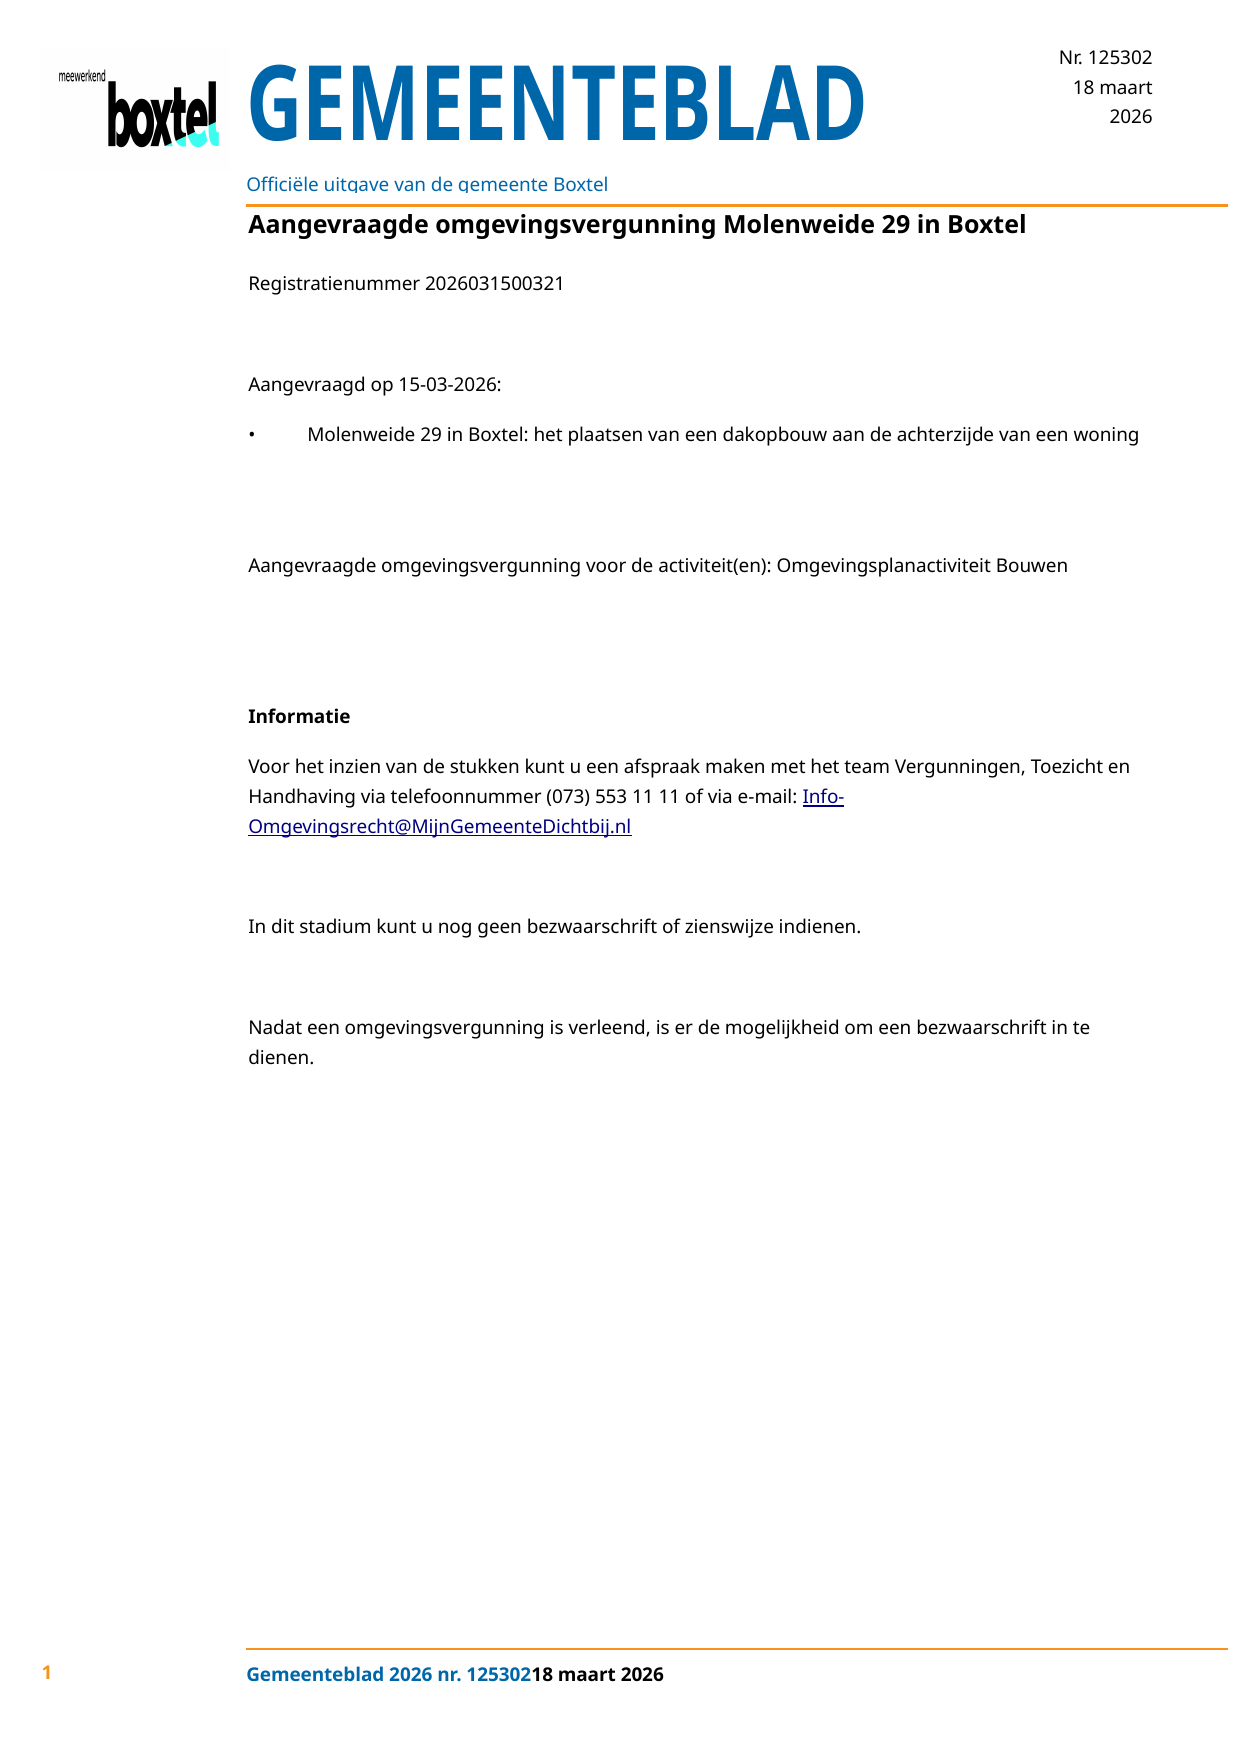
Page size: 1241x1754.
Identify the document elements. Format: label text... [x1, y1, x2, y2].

list Molenweide 29 in Boxtel: het plaatsen van een dakopbouw aan de achterzijde van een woning [248, 422, 1152, 447]
text In dit stadium kunt u nog geen bezwaarschrift of zienswijze indienen. [248, 914, 1152, 939]
text Aangevraagde omgevingsvergunning Molenweide 29 in Boxtel [248, 207, 1152, 241]
text Nadat een omgevingsvergunning is verleend, is er de mogelijkheid om een bezwaarschrift in te dienen. [248, 1014, 1152, 1070]
text Voor het inzien van de stukken kunt u een afspraak maken met het team Vergunningen, Toezicht en Handhaving via telefoonnummer (073) 553 11 11 of via e-mail: Info-Omgevingsrecht@MijnGemeenteDichtbij.nl [248, 754, 1152, 838]
text Registratienummer 2026031500321 [248, 270, 1152, 296]
text Aangevraagd op 15-03-2026: [248, 371, 1152, 397]
text Aangevraagde omgevingsvergunning voor de activiteit(en): Omgevingsplanactiviteit Bouwen [248, 552, 1152, 578]
picture [41, 47, 231, 172]
text Informatie [248, 703, 1152, 729]
